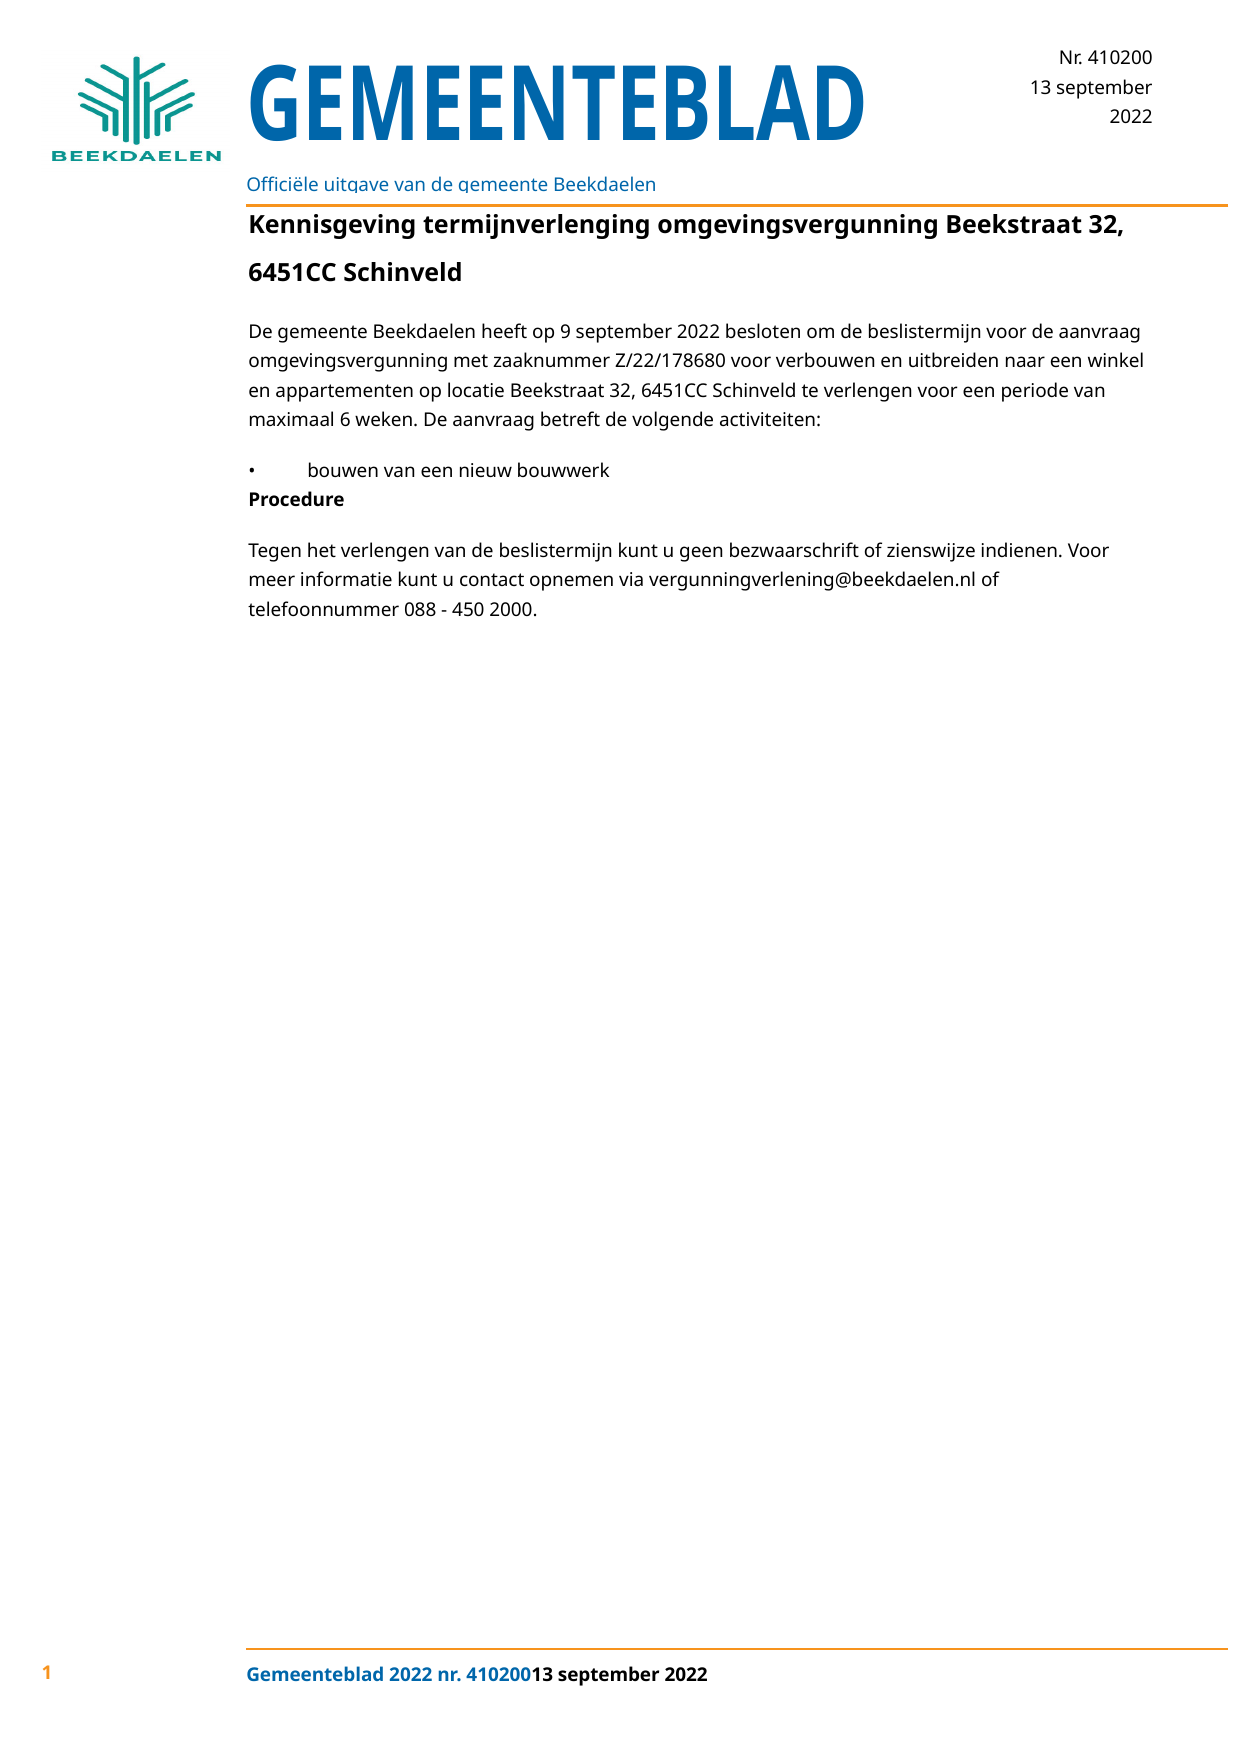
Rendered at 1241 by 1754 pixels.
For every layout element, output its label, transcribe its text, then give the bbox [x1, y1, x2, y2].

text Procedure [248, 487, 1152, 512]
text Tegen het verlengen van de beslistermijn kunt u geen bezwaarschrift of zienswijze indienen. Voor meer informatie kunt u contact opnemen via vergunningverlening@beekdaelen.nl of telefoonnummer 088 - 450 2000. [248, 537, 1152, 622]
text Kennisgeving termijnverlenging omgevingsvergunning Beekstraat 32, 6451CC Schinveld [248, 207, 1152, 288]
picture [41, 47, 231, 172]
text De gemeente Beekdaelen heeft op 9 september 2022 besloten om de beslistermijn voor de aanvraag omgevingsvergunning met zaaknummer Z/22/178680 voor verbouwen en uitbreiden naar een winkel en appartementen op locatie Beekstraat 32, 6451CC Schinveld te verlengen voor een periode van maximaal 6 weken. De aanvraag betreft de volgende activiteiten: [248, 318, 1152, 432]
list bouwen van een nieuw bouwwerk [248, 457, 1152, 483]
